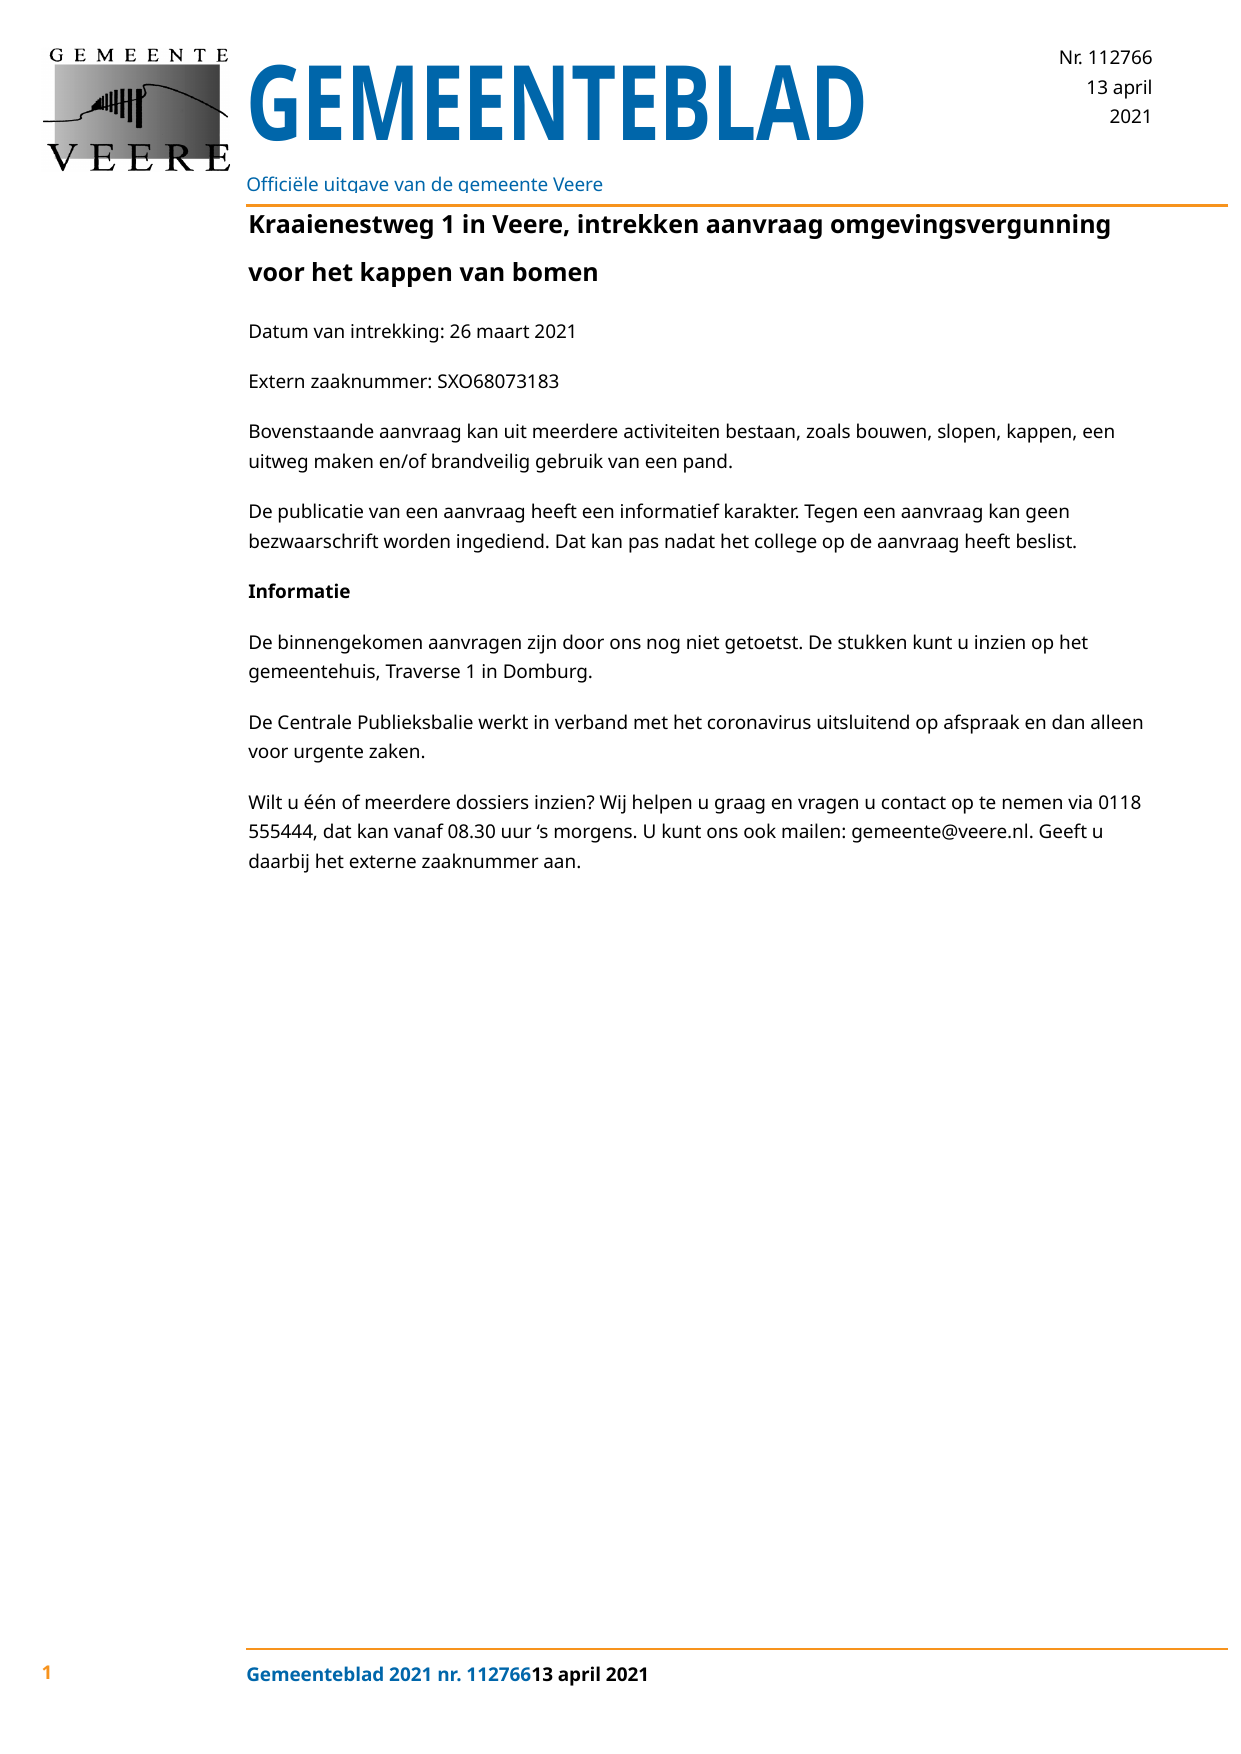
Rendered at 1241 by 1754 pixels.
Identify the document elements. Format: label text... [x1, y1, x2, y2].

picture [41, 47, 231, 172]
text Wilt u één of meerdere dossiers inzien? Wij helpen u graag en vragen u contact op te nemen via 0118 555444, dat kan vanaf 08.30 uur ‘s morgens. U kunt ons ook mailen: gemeente@veere.nl. Geeft u daarbij het externe zaaknummer aan. [248, 789, 1152, 874]
text Kraaienestweg 1 in Veere, intrekken aanvraag omgevingsvergunning voor het kappen van bomen [248, 207, 1152, 288]
text Informatie [248, 579, 1152, 604]
text De binnengekomen aanvragen zijn door ons nog niet getoetst. De stukken kunt u inzien op het gemeentehuis, Traverse 1 in Domburg. [248, 629, 1152, 684]
text De publicatie van een aanvraag heeft een informatief karakter. Tegen een aanvraag kan geen bezwaarschrift worden ingediend. Dat kan pas nadat het college op de aanvraag heeft beslist. [248, 499, 1152, 554]
text Extern zaaknummer: SXO68073183 [248, 368, 1152, 394]
text Bovenstaande aanvraag kan uit meerdere activiteiten bestaan, zoals bouwen, slopen, kappen, een uitweg maken en/of brandveilig gebruik van een pand. [248, 419, 1152, 474]
text De Centrale Publieksbalie werkt in verband met het coronavirus uitsluitend op afspraak en dan alleen voor urgente zaken. [248, 709, 1152, 764]
text Datum van intrekking: 26 maart 2021 [248, 318, 1152, 344]
